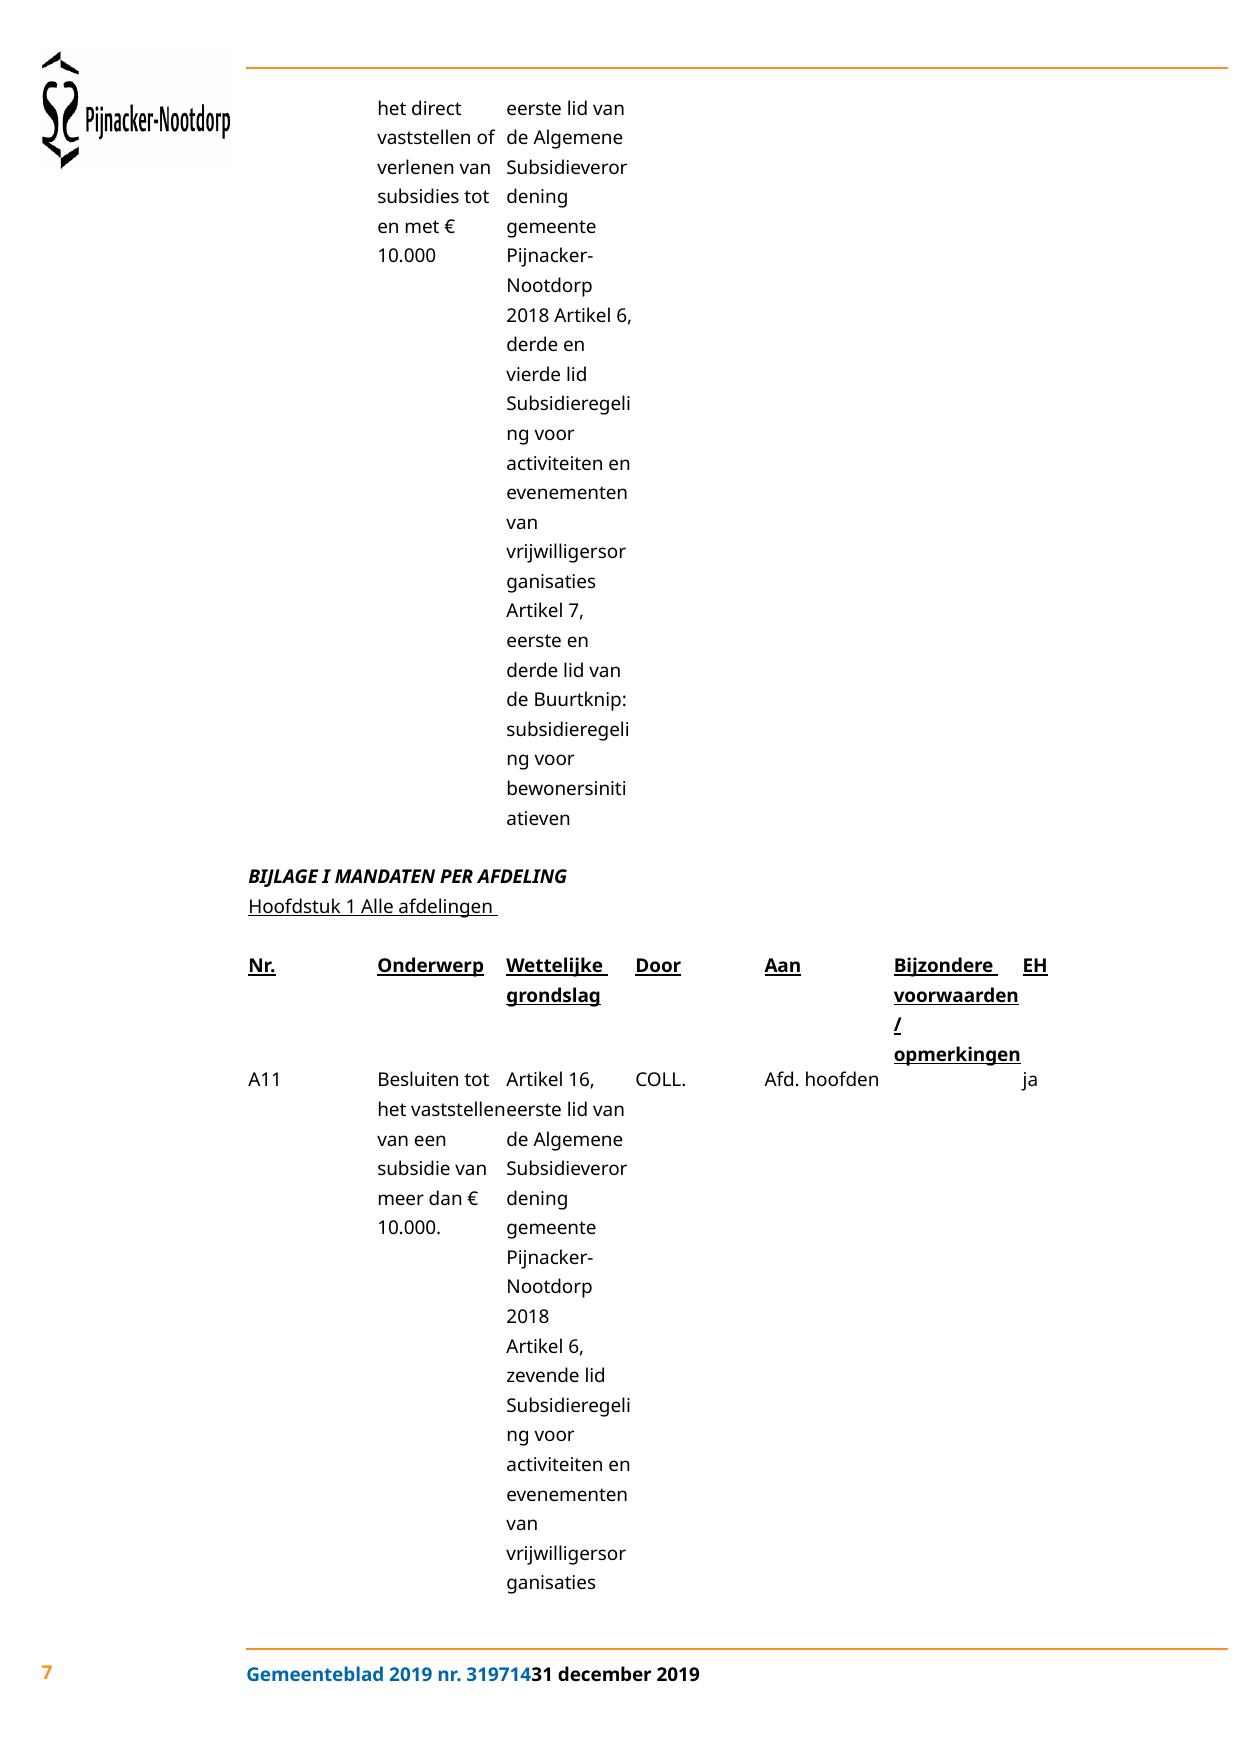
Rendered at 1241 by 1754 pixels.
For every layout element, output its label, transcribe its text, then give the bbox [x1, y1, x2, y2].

text BIJLAGE I MANDATEN PER AFDELING [248, 863, 1152, 889]
table_header Onderwerp [377, 952, 506, 1067]
table_cell Artikel 16, eerste lid van de Algemene Subsidieverordening gemeente Pijnacker-Nootdorp 2018 Artikel 6, zevende lid Subsidieregeling voor activiteiten en evenementen van vrijwilligersorganisaties [506, 1067, 635, 1595]
picture [41, 47, 231, 172]
table_cell [248, 95, 377, 860]
table_cell Besluiten tot het vaststellen van een subsidie van meer dan € 10.000. [377, 1067, 506, 1595]
table_cell Afd. hoofden [764, 1067, 893, 1595]
table_cell eerste lid van de Algemene Subsidieverordening gemeente Pijnacker-Nootdorp 2018 Artikel 6, derde en vierde lid Subsidieregeling voor activiteiten en evenementen van vrijwilligersorganisaties Artikel 7, eerste en derde lid van de Buurtknip: subsidieregeling voor bewonersinitiatieven [506, 95, 635, 860]
table_cell A11 [248, 1067, 377, 1595]
table_cell het direct vaststellen of verlenen van subsidies tot en met € 10.000 [377, 95, 506, 860]
table_cell [635, 95, 764, 860]
table_header Bijzondere voorwaarden/ opmerkingen [894, 952, 1022, 1067]
table_header Door [635, 952, 764, 1067]
table_cell ja [1023, 1067, 1152, 1595]
table_cell COLL. [635, 1067, 764, 1595]
table_header Aan [764, 952, 893, 1067]
table_cell [894, 95, 1022, 860]
table_cell [894, 1067, 1022, 1595]
table_header Nr. [248, 952, 377, 1067]
table_header Wettelijke grondslag [506, 952, 635, 1067]
table_header EH [1023, 952, 1152, 1067]
table_cell [1023, 95, 1152, 860]
text Hoofdstuk 1 Alle afdelingen [248, 893, 1152, 919]
table_cell [764, 95, 893, 860]
